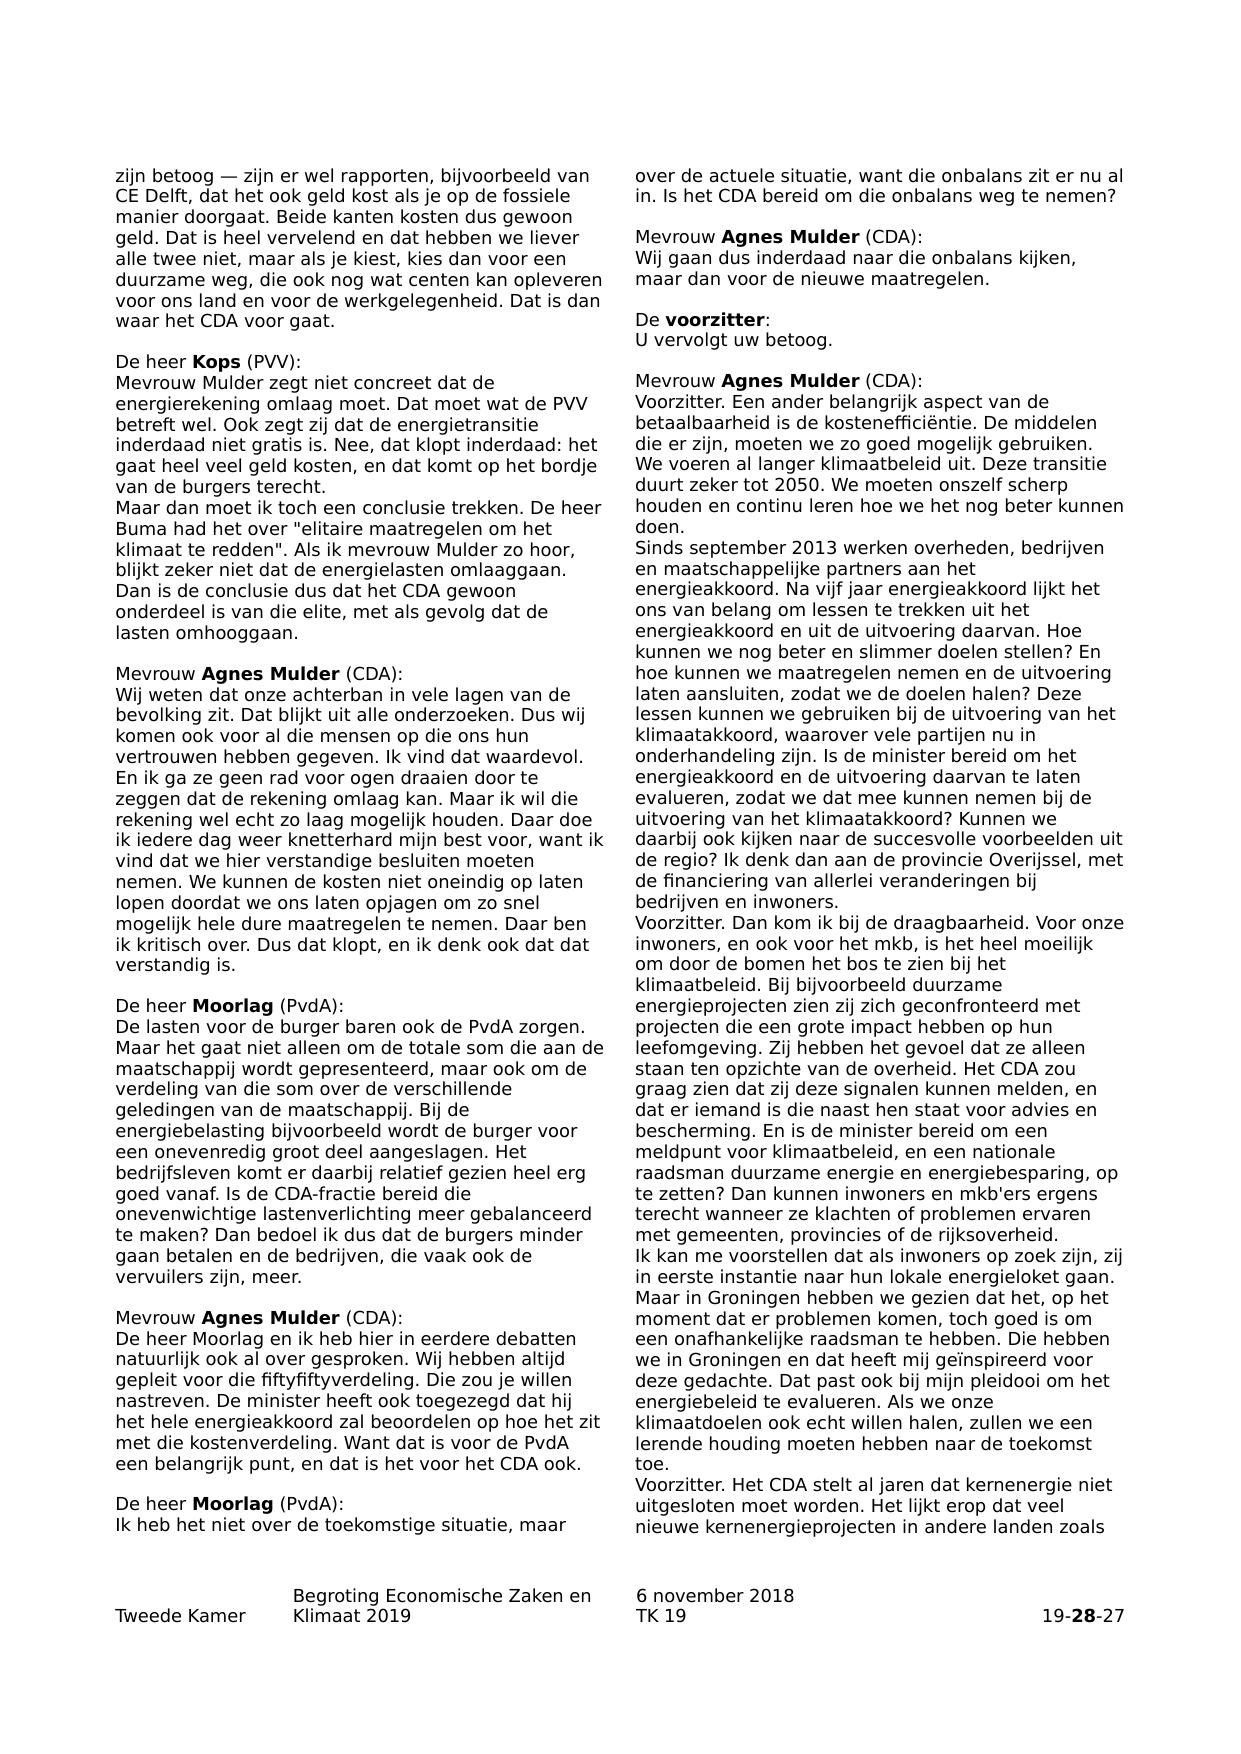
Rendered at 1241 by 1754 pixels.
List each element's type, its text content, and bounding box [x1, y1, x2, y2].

text Mevrouw Mulder zegt niet concreet dat de energierekening omlaag moet. Dat moet wat de PVV betreft wel. Ook zegt zij dat de energietransitie inderdaad niet gratis is. Nee, dat klopt inderdaad: het gaat heel veel geld kosten, en dat komt op het bordje van de burgers terecht. [115, 373, 605, 498]
text Mevrouw Agnes Mulder (CDA): [635, 227, 1125, 248]
text Voorzitter. Het CDA stelt al jaren dat kernenergie niet uitgesloten moet worden. Het lijkt erop dat veel nieuwe kernenergieprojecten in andere landen zoals [635, 1475, 1125, 1537]
text Voorzitter. Dan kom ik bij de draagbaarheid. Voor onze inwoners, en ook voor het mkb, is het heel moeilijk om door de bomen het bos te zien bij het klimaatbeleid. Bij bijvoorbeeld duurzame energieprojecten zien zij zich geconfronteerd met projecten die een grote impact hebben op hun leefomgeving. Zij hebben het gevoel dat ze alleen staan ten opzichte van de overheid. Het CDA zou graag zien dat zij deze signalen kunnen melden, en dat er iemand is die naast hen staat voor advies en bescherming. En is de minister bereid om een meldpunt voor klimaatbeleid, en een nationale raadsman duurzame energie en energiebesparing, op te zetten? Dan kunnen inwoners en mkb'ers ergens terecht wanneer ze klachten of problemen ervaren met gemeenten, provincies of de rijksoverheid. [635, 912, 1125, 1246]
text Wij gaan dus inderdaad naar die onbalans kijken, maar dan voor de nieuwe maatregelen. [635, 248, 1125, 289]
text Sinds september 2013 werken overheden, bedrijven en maatschappelijke partners aan het energieakkoord. Na vijf jaar energieakkoord lijkt het ons van belang om lessen te trekken uit het energieakkoord en uit de uitvoering daarvan. Hoe kunnen we nog beter en slimmer doelen stellen? En hoe kunnen we maatregelen nemen en de uitvoering laten aansluiten, zodat we de doelen halen? Deze lessen kunnen we gebruiken bij de uitvoering van het klimaatakkoord, waarover vele partijen nu in onderhandeling zijn. Is de minister bereid om het energieakkoord en de uitvoering daarvan te laten evalueren, zodat we dat mee kunnen nemen bij de uitvoering van het klimaatakkoord? Kunnen we daarbij ook kijken naar de succesvolle voorbeelden uit de regio? Ik denk dan aan de provincie Overijssel, met de financiering van allerlei veranderingen bij bedrijven en inwoners. [635, 537, 1125, 912]
text De heer Kops (PVV): [115, 352, 605, 373]
text Mevrouw Agnes Mulder (CDA): [115, 1307, 605, 1328]
text De heer Moorlag (PvdA): [115, 996, 605, 1017]
text Mevrouw Agnes Mulder (CDA): [635, 371, 1125, 392]
text over de actuele situatie, want die onbalans zit er nu al in. Is het CDA bereid om die onbalans weg te nemen? [635, 165, 1125, 207]
text Voorzitter. Een ander belangrijk aspect van de betaalbaarheid is de kostenefficiëntie. De middelen die er zijn, moeten we zo goed mogelijk gebruiken. We voeren al langer klimaatbeleid uit. Deze transitie duurt zeker tot 2050. We moeten onszelf scherp houden en continu leren hoe we het nog beter kunnen doen. [635, 392, 1125, 537]
text Ik kan me voorstellen dat als inwoners op zoek zijn, zij in eerste instantie naar hun lokale energieloket gaan. Maar in Groningen hebben we gezien dat het, op het moment dat er problemen komen, toch goed is om een onafhankelijke raadsman te hebben. Die hebben we in Groningen en dat heeft mij geïnspireerd voor deze gedachte. Dat past ook bij mijn pleidooi om het energiebeleid te evalueren. Als we onze klimaatdoelen ook echt willen halen, zullen we een lerende houding moeten hebben naar de toekomst toe. [635, 1246, 1125, 1475]
text De heer Moorlag en ik heb hier in eerdere debatten natuurlijk ook al over gesproken. Wij hebben altijd gepleit voor die fiftyfiftyverdeling. Die zou je willen nastreven. De minister heeft ook toegezegd dat hij het hele energieakkoord zal beoordelen op hoe het zit met die kostenverdeling. Want dat is voor de PvdA een belangrijk punt, en dat is het voor het CDA ook. [115, 1328, 605, 1474]
text Wij weten dat onze achterban in vele lagen van de bevolking zit. Dat blijkt uit alle onderzoeken. Dus wij komen ook voor al die mensen op die ons hun vertrouwen hebben gegeven. Ik vind dat waardevol. En ik ga ze geen rad voor ogen draaien door te zeggen dat de rekening omlaag kan. Maar ik wil die rekening wel echt zo laag mogelijk houden. Daar doe ik iedere dag weer knetterhard mijn best voor, want ik vind dat we hier verstandige besluiten moeten nemen. We kunnen de kosten niet oneindig op laten lopen doordat we ons laten opjagen om zo snel mogelijk hele dure maatregelen te nemen. Daar ben ik kritisch over. Dus dat klopt, en ik denk ook dat dat verstandig is. [115, 684, 605, 976]
text De lasten voor de burger baren ook de PvdA zorgen. Maar het gaat niet alleen om de totale som die aan de maatschappij wordt gepresenteerd, maar ook om de verdeling van die som over de verschillende geledingen van de maatschappij. Bij de energiebelasting bijvoorbeeld wordt de burger voor een onevenredig groot deel aangeslagen. Het bedrijfsleven komt er daarbij relatief gezien heel erg goed vanaf. Is de CDA-fractie bereid die onevenwichtige lastenverlichting meer gebalanceerd te maken? Dan bedoel ik dus dat de burgers minder gaan betalen en de bedrijven, die vaak ook de vervuilers zijn, meer. [115, 1017, 605, 1287]
text Maar dan moet ik toch een conclusie trekken. De heer Buma had het over "elitaire maatregelen om het klimaat te redden". Als ik mevrouw Mulder zo hoor, blijkt zeker niet dat de energielasten omlaaggaan. Dan is de conclusie dus dat het CDA gewoon onderdeel is van die elite, met als gevolg dat de lasten omhooggaan. [115, 498, 605, 643]
text Ik heb het niet over de toekomstige situatie, maar [115, 1515, 605, 1536]
text zijn betoog — zijn er wel rapporten, bijvoorbeeld van CE Delft, dat het ook geld kost als je op de fossiele manier doorgaat. Beide kanten kosten dus gewoon geld. Dat is heel vervelend en dat hebben we liever alle twee niet, maar als je kiest, kies dan voor een duurzame weg, die ook nog wat centen kan opleveren voor ons land en voor de werkgelegenheid. Dat is dan waar het CDA voor gaat. [115, 165, 605, 332]
text De heer Moorlag (PvdA): [115, 1494, 605, 1515]
text Mevrouw Agnes Mulder (CDA): [115, 663, 605, 684]
text U vervolgt uw betoog. [635, 330, 1125, 351]
text De voorzitter: [635, 309, 1125, 330]
